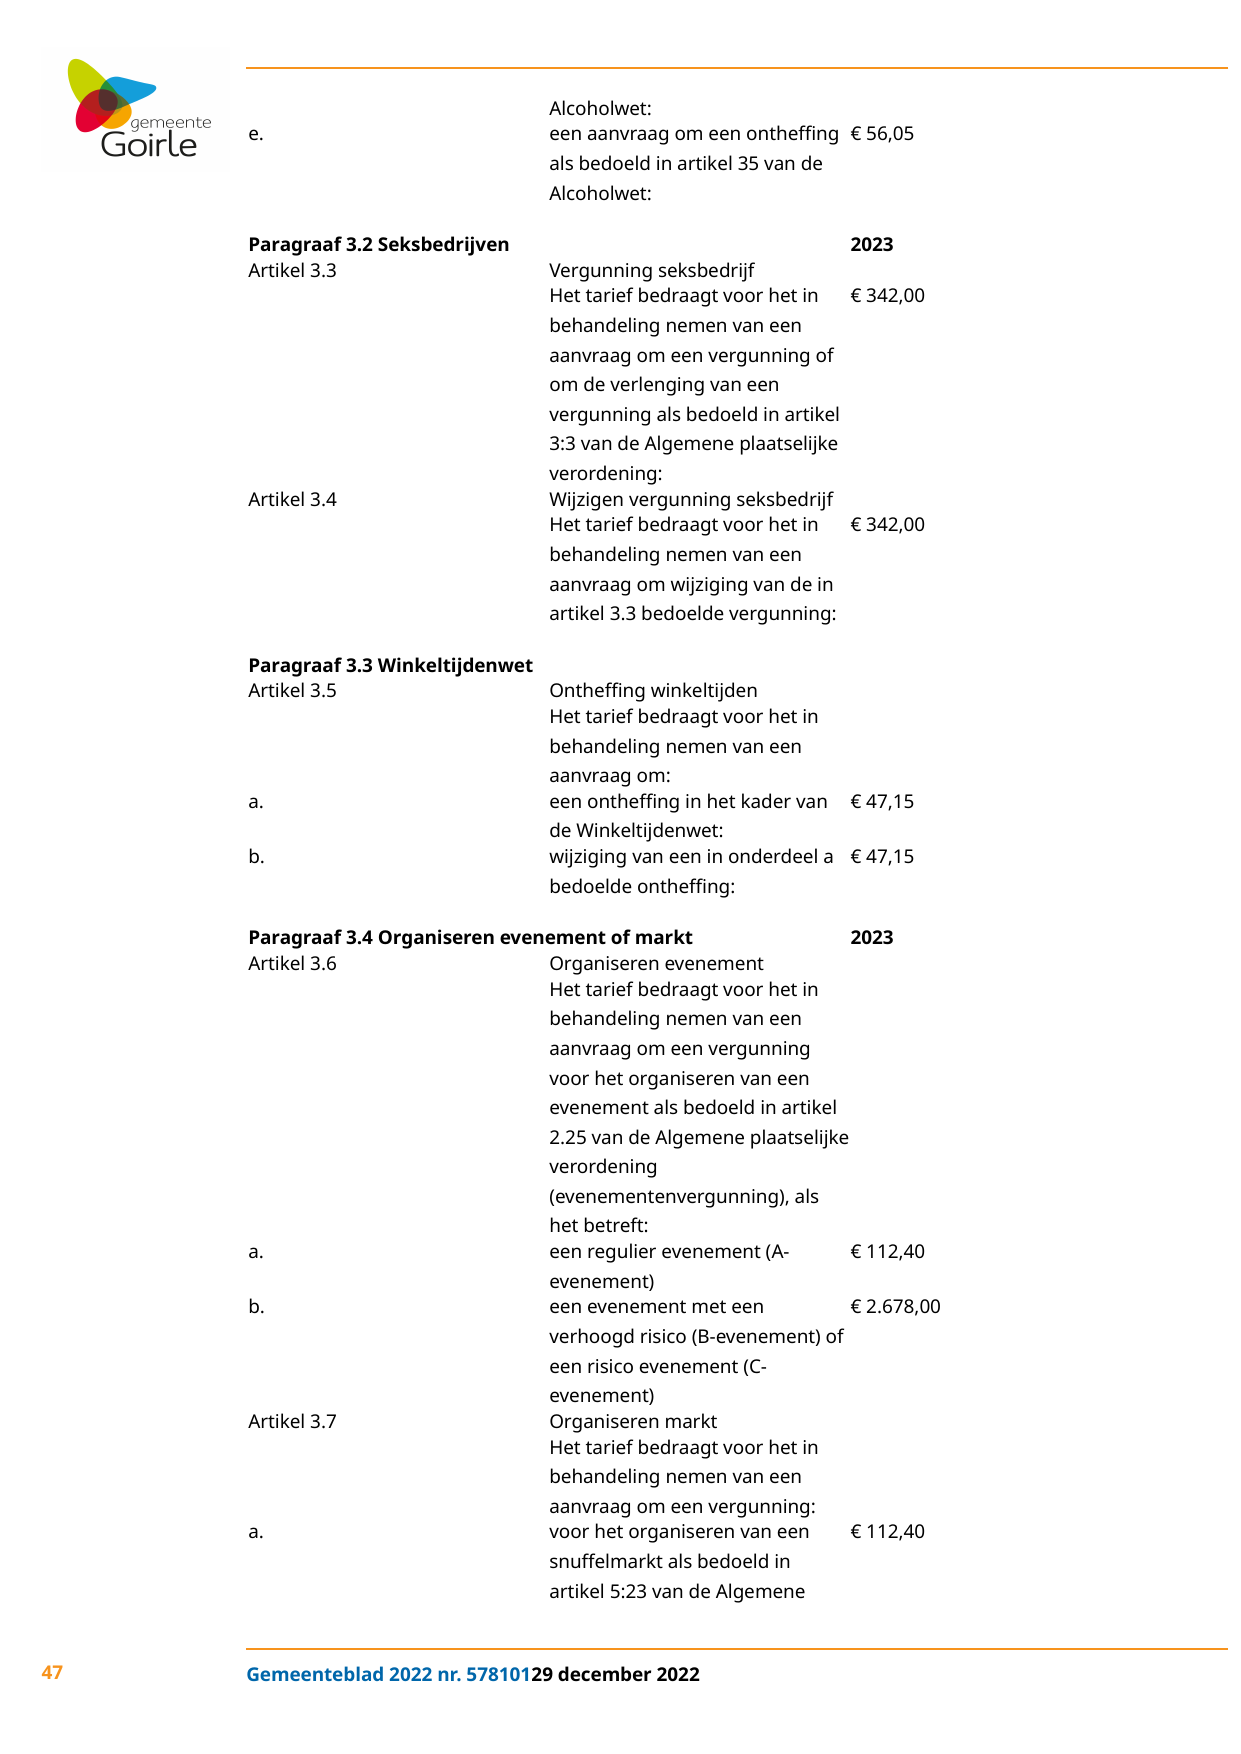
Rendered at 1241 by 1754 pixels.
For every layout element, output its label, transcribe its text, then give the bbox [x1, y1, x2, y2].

table_cell [850, 257, 1152, 283]
table_cell [850, 976, 1152, 1238]
table_cell [248, 1434, 549, 1519]
table_cell [850, 899, 1152, 924]
table_cell Het tarief bedraagt voor het in behandeling nemen van een aanvraag om: [549, 703, 850, 788]
table_cell Organiseren evenement [549, 950, 850, 976]
table_cell Paragraaf 3.2 Seksbedrijven [248, 231, 850, 257]
table_cell a. [248, 788, 549, 843]
table_cell Het tarief bedraagt voor het in behandeling nemen van een aanvraag om een vergunning voor het organiseren van een evenement als bedoeld in artikel 2.25 van de Algemene plaatselijke verordening (evenementenvergunning), als het betreft: [549, 976, 850, 1238]
table_cell Paragraaf 3.4 Organiseren evenement of markt [248, 925, 850, 950]
table_cell [850, 950, 1152, 976]
table_cell een ontheffing in het kader van de Winkeltijdenwet: [549, 788, 850, 843]
table_cell [248, 205, 549, 231]
table_cell e. [248, 121, 549, 205]
table_cell 2023 [850, 925, 1152, 950]
table_cell een regulier evenement (A-evenement) [549, 1238, 850, 1294]
table_cell [549, 205, 850, 231]
table_cell [850, 95, 1152, 121]
table_cell b. [248, 1294, 549, 1408]
table_cell [248, 283, 549, 486]
table_cell [850, 652, 1152, 677]
picture [41, 47, 231, 172]
table_cell een aanvraag om een ontheffing als bedoeld in artikel 35 van de Alcoholwet: [549, 121, 850, 205]
table_cell [248, 899, 549, 924]
table_cell [850, 626, 1152, 652]
table_cell Artikel 3.3 [248, 257, 549, 283]
table_cell Artikel 3.6 [248, 950, 549, 976]
table_cell Vergunning seksbedrijf [549, 257, 850, 283]
table_cell Paragraaf 3.3 Winkeltijdenwet [248, 652, 850, 677]
table_cell [248, 512, 549, 626]
table_cell [549, 626, 850, 652]
table_cell [850, 205, 1152, 231]
table_cell a. [248, 1238, 549, 1294]
table_cell Organiseren markt [549, 1408, 850, 1434]
table_cell Artikel 3.4 [248, 486, 549, 512]
table_cell een evenement met een verhoogd risico (B-evenement) of een risico evenement (C-evenement) [549, 1294, 850, 1408]
table_cell € 342,00 [850, 512, 1152, 626]
table_cell b. [248, 844, 549, 899]
table_cell € 2.678,00 [850, 1294, 1152, 1408]
table_cell [850, 486, 1152, 512]
table_cell € 112,40 [850, 1519, 1152, 1604]
table_cell 2023 [850, 231, 1152, 257]
table_cell Het tarief bedraagt voor het in behandeling nemen van een aanvraag om een vergunning: [549, 1434, 850, 1519]
table_cell € 112,40 [850, 1238, 1152, 1294]
table_cell Artikel 3.5 [248, 678, 549, 703]
table_cell Ontheffing winkeltijden [549, 678, 850, 703]
table_cell a. [248, 1519, 549, 1604]
table_cell Het tarief bedraagt voor het in behandeling nemen van een aanvraag om wijziging van de in artikel 3.3 bedoelde vergunning: [549, 512, 850, 626]
table_cell € 47,15 [850, 844, 1152, 899]
table_cell [850, 678, 1152, 703]
table_cell Wijzigen vergunning seksbedrijf [549, 486, 850, 512]
table_cell Alcoholwet: [549, 95, 850, 121]
table_cell [850, 1434, 1152, 1519]
table_cell [549, 899, 850, 924]
table_cell [248, 976, 549, 1238]
table_cell € 342,00 [850, 283, 1152, 486]
table_cell [850, 703, 1152, 788]
table_cell wijziging van een in onderdeel a bedoelde ontheffing: [549, 844, 850, 899]
table_cell [248, 626, 549, 652]
table_cell [248, 703, 549, 788]
table_cell € 56,05 [850, 121, 1152, 205]
table_cell Artikel 3.7 [248, 1408, 549, 1434]
table_cell € 47,15 [850, 788, 1152, 843]
table_cell [850, 1408, 1152, 1434]
table_cell [248, 95, 549, 121]
table_cell Het tarief bedraagt voor het in behandeling nemen van een aanvraag om een vergunning of om de verlenging van een vergunning als bedoeld in artikel 3:3 van de Algemene plaatselijke verordening: [549, 283, 850, 486]
table_cell voor het organiseren van een snuffelmarkt als bedoeld in artikel 5:23 van de Algemene [549, 1519, 850, 1604]
